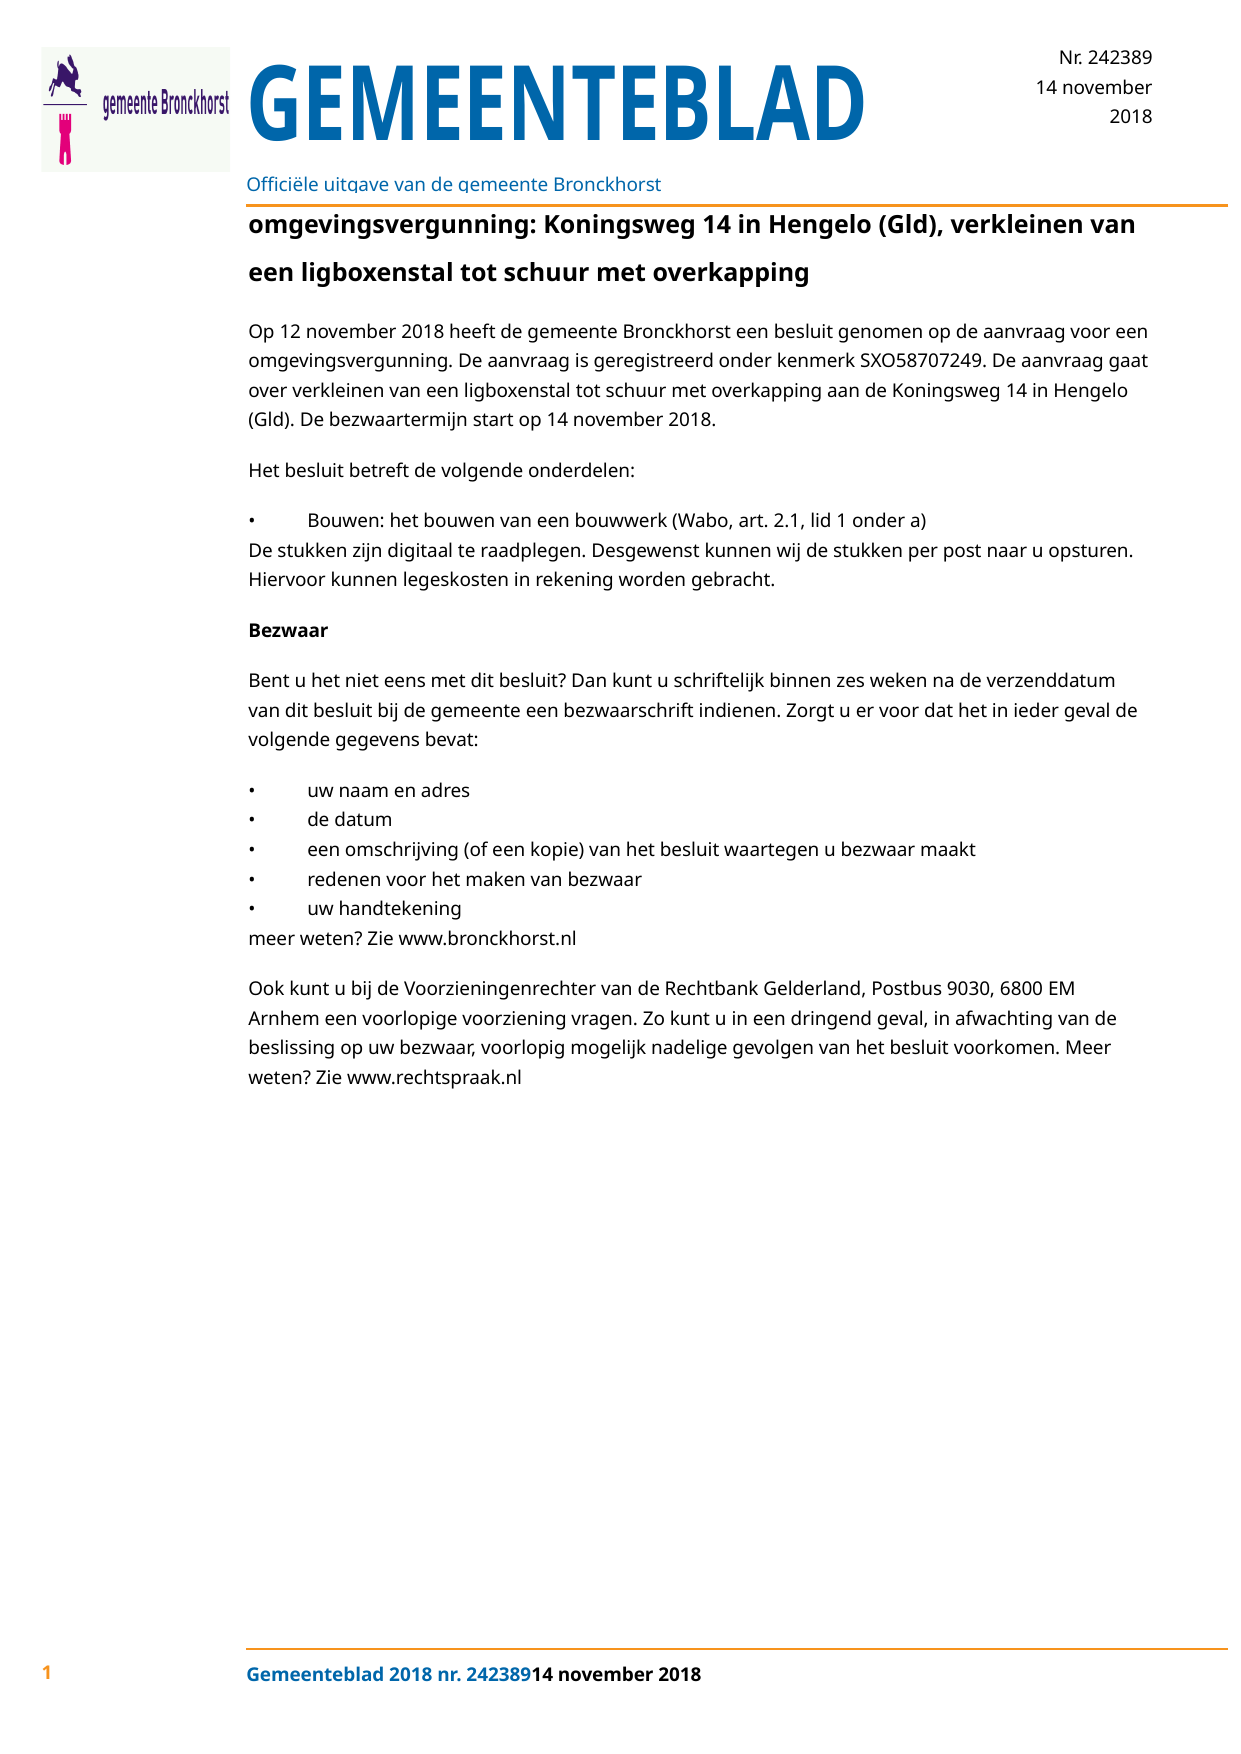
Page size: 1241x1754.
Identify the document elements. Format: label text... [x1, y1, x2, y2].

list uw handtekening [248, 895, 1152, 921]
list een omschrijving (of een kopie) van het besluit waartegen u bezwaar maakt [248, 836, 1152, 862]
list de datum [248, 807, 1152, 832]
text Bezwaar [248, 617, 1152, 643]
text Ook kunt u bij de Voorzieningenrechter van de Rechtbank Gelderland, Postbus 9030, 6800 EM Arnhem een voorlopige voorziening vragen. Zo kunt u in een dringend geval, in afwachting van de beslissing op uw bezwaar, voorlopig mogelijk nadelige gevolgen van het besluit voorkomen. Meer weten? Zie www.rechtspraak.nl [248, 975, 1152, 1090]
text omgevingsvergunning: Koningsweg 14 in Hengelo (Gld), verkleinen van een ligboxenstal tot schuur met overkapping [248, 207, 1152, 288]
text Het besluit betreft de volgende onderdelen: [248, 457, 1152, 483]
text Op 12 november 2018 heeft de gemeente Bronckhorst een besluit genomen op de aanvraag voor een omgevingsvergunning. De aanvraag is geregistreerd onder kenmerk SXO58707249. De aanvraag gaat over verkleinen van een ligboxenstal tot schuur met overkapping aan de Koningsweg 14 in Hengelo (Gld). De bezwaartermijn start op 14 november 2018. [248, 318, 1152, 432]
list Bouwen: het bouwen van een bouwwerk (Wabo, art. 2.1, lid 1 onder a) [248, 507, 1152, 533]
picture [41, 47, 231, 172]
text De stukken zijn digitaal te raadplegen. Desgewenst kunnen wij de stukken per post naar u opsturen. Hiervoor kunnen legeskosten in rekening worden gebracht. [248, 537, 1152, 592]
list redenen voor het maken van bezwaar [248, 866, 1152, 892]
list uw naam en adres [248, 777, 1152, 803]
text meer weten? Zie www.bronckhorst.nl [248, 925, 1152, 951]
text Bent u het niet eens met dit besluit? Dan kunt u schriftelijk binnen zes weken na de verzenddatum van dit besluit bij de gemeente een bezwaarschrift indienen. Zorgt u er voor dat het in ieder geval de volgende gegevens bevat: [248, 667, 1152, 752]
